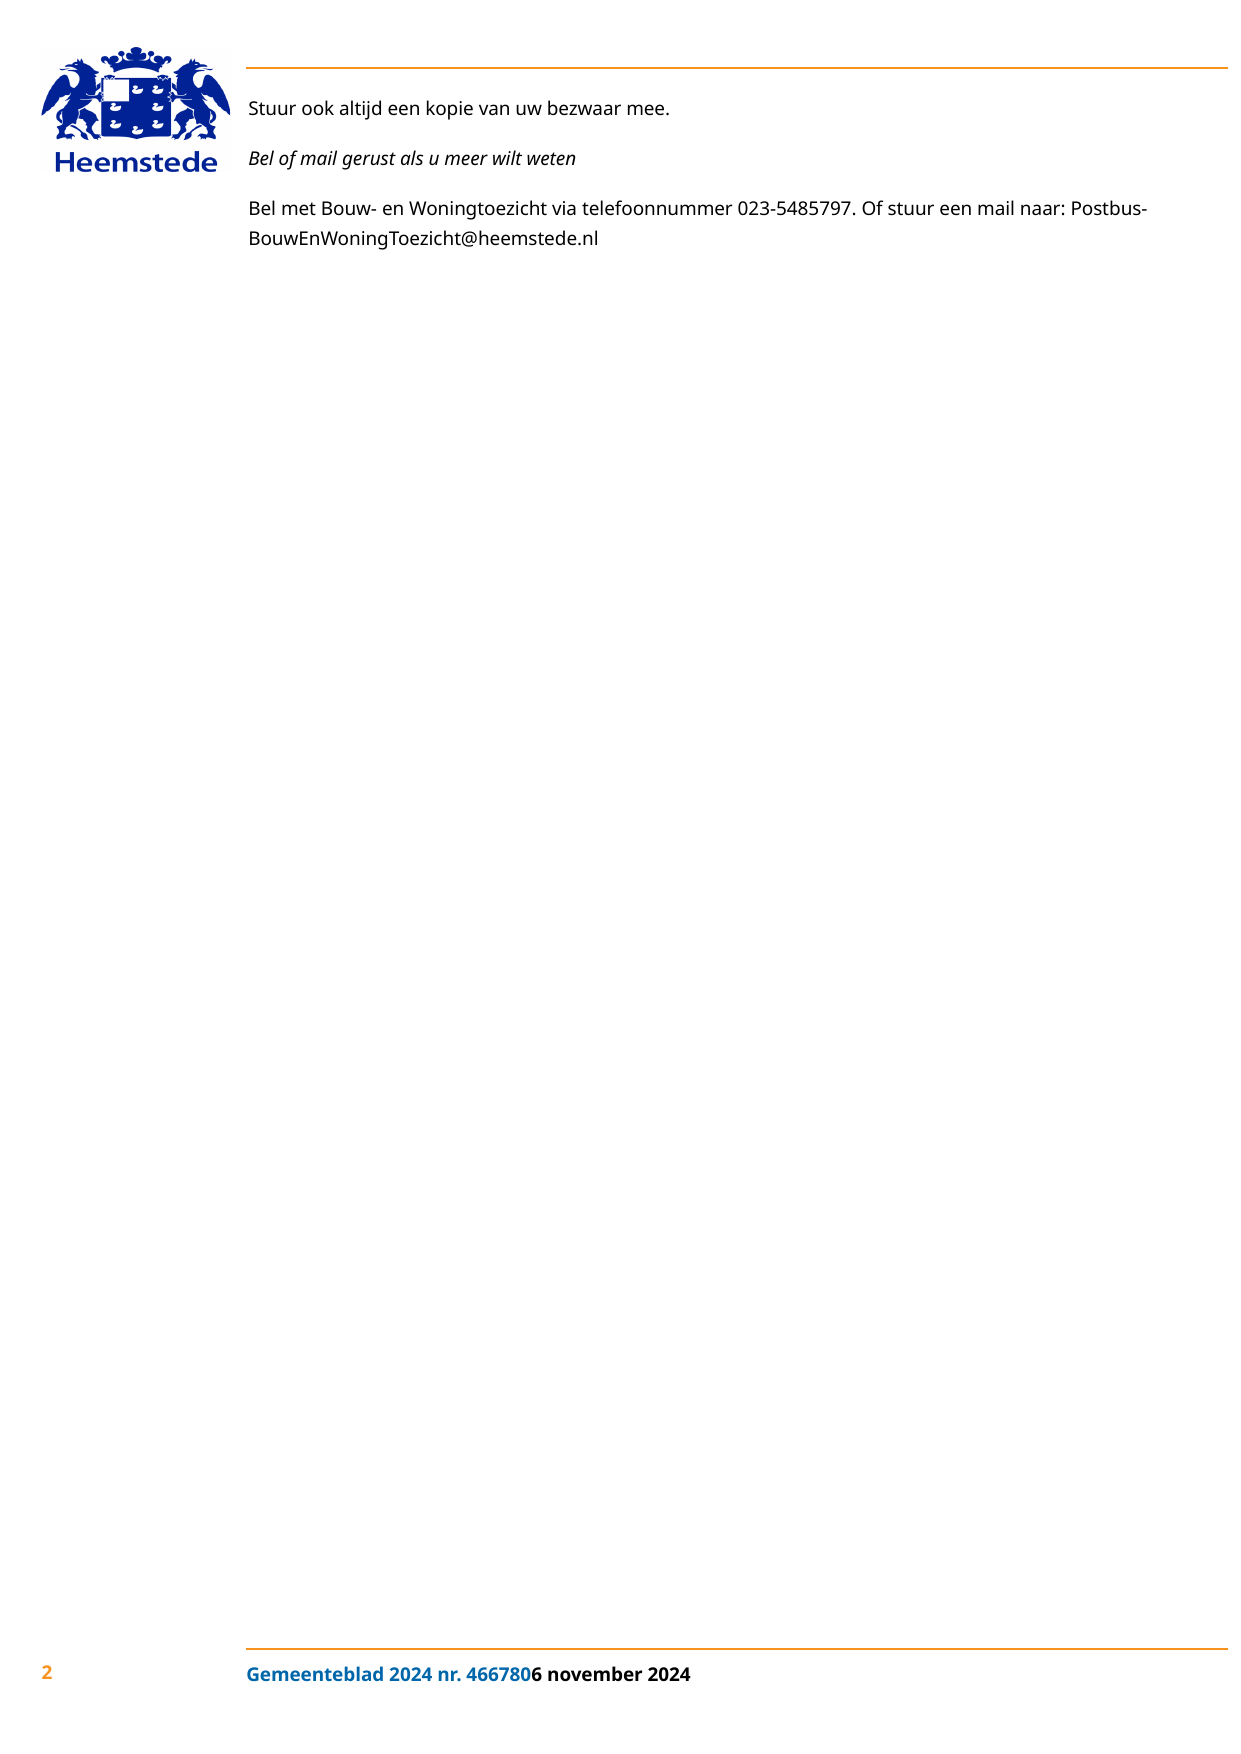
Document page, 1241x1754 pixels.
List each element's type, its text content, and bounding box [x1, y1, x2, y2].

picture [41, 47, 231, 172]
text Bel of mail gerust als u meer wilt weten [248, 145, 1152, 171]
text Stuur ook altijd een kopie van uw bezwaar mee. [248, 95, 1152, 121]
text Bel met Bouw- en Woningtoezicht via telefoonnummer 023-5485797. Of stuur een mail naar: Postbus-BouwEnWoningToezicht@heemstede.nl [248, 196, 1152, 251]
